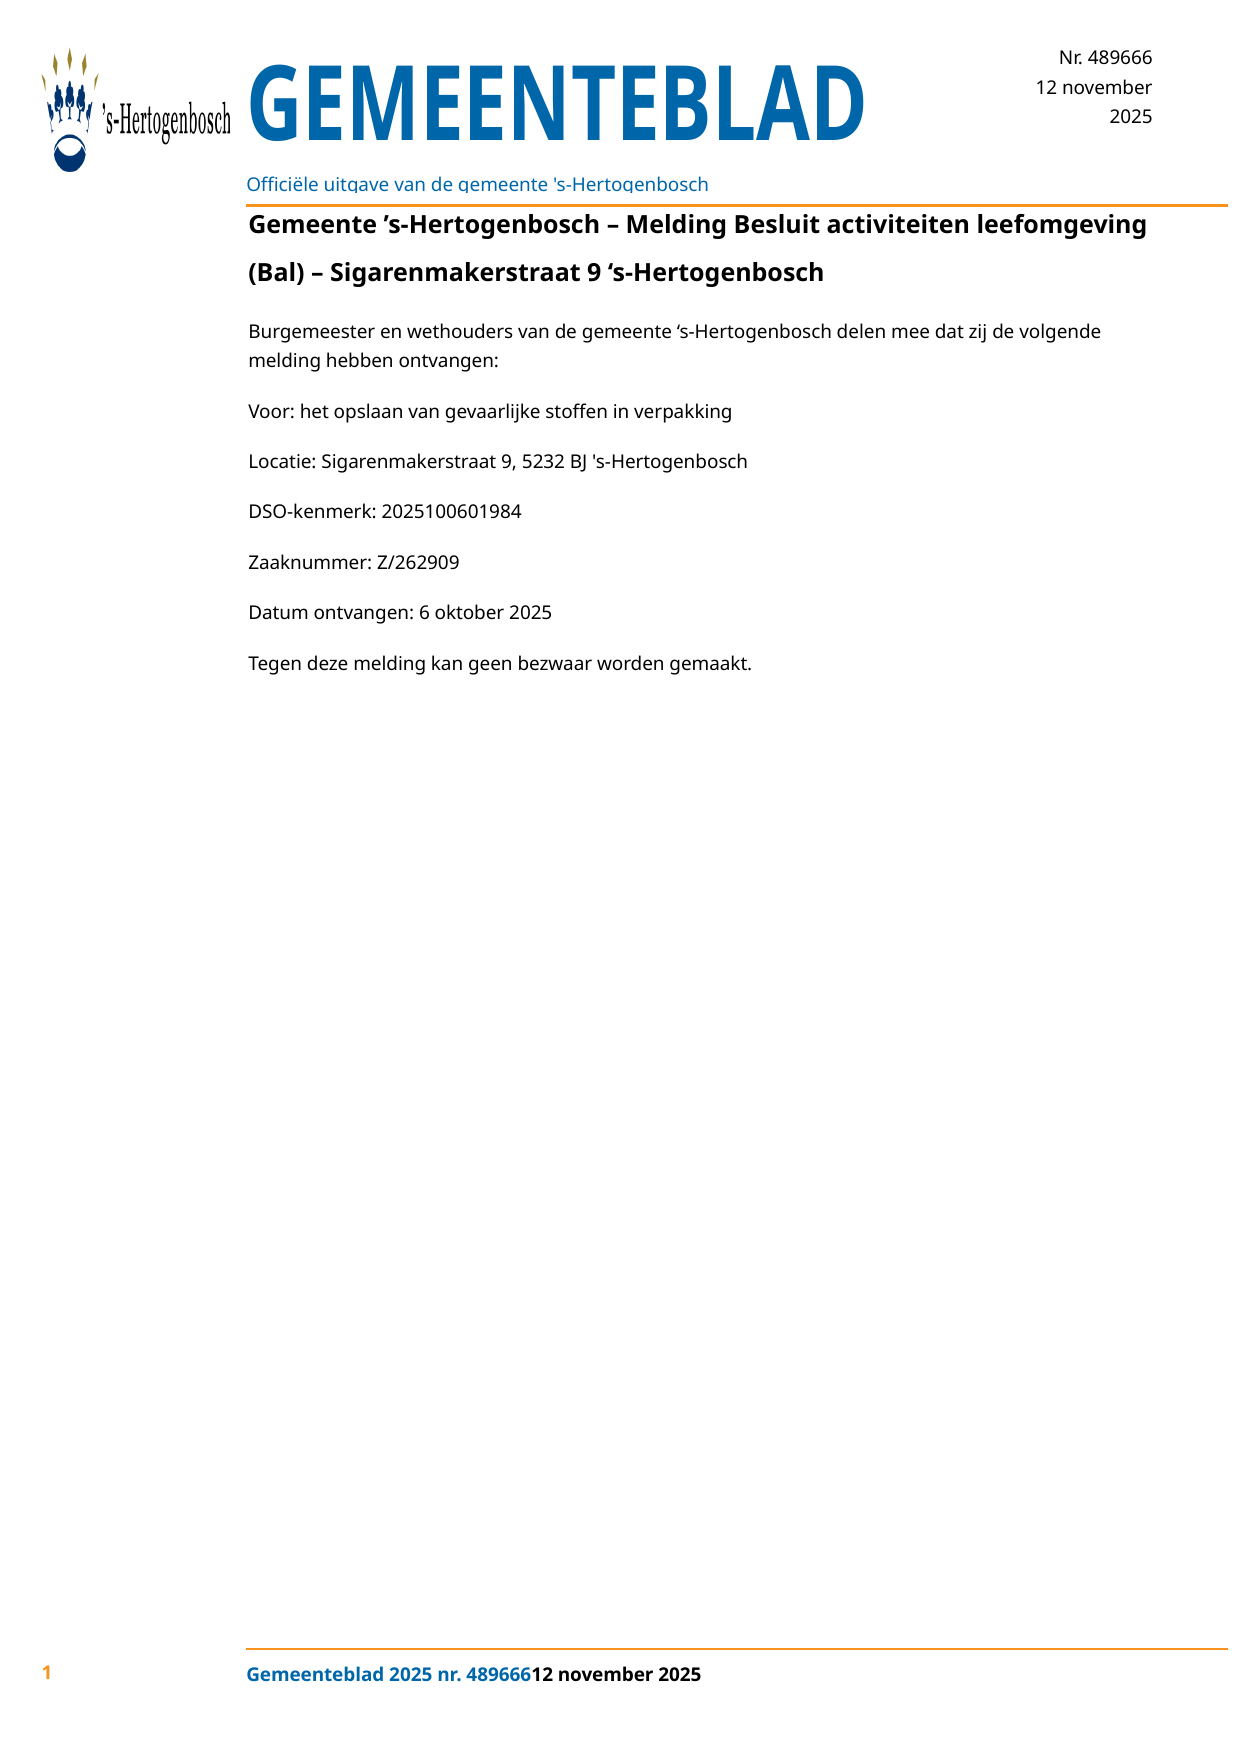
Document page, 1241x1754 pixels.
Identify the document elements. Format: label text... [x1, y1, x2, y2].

text Gemeente ’s-Hertogenbosch – Melding Besluit activiteiten leefomgeving (Bal) – Sigarenmakerstraat 9 ‘s-Hertogenbosch [248, 207, 1152, 288]
text Datum ontvangen: 6 oktober 2025 [248, 599, 1152, 625]
picture [41, 47, 231, 172]
text Tegen deze melding kan geen bezwaar worden gemaakt. [248, 650, 1152, 676]
text Voor: het opslaan van gevaarlijke stoffen in verpakking [248, 398, 1152, 424]
text Burgemeester en wethouders van de gemeente ‘s-Hertogenbosch delen mee dat zij de volgende melding hebben ontvangen: [248, 318, 1152, 373]
text DSO-kenmerk: 2025100601984 [248, 499, 1152, 524]
text Locatie: Sigarenmakerstraat 9, 5232 BJ 's-Hertogenbosch [248, 448, 1152, 474]
text Zaaknummer: Z/262909 [248, 549, 1152, 575]
